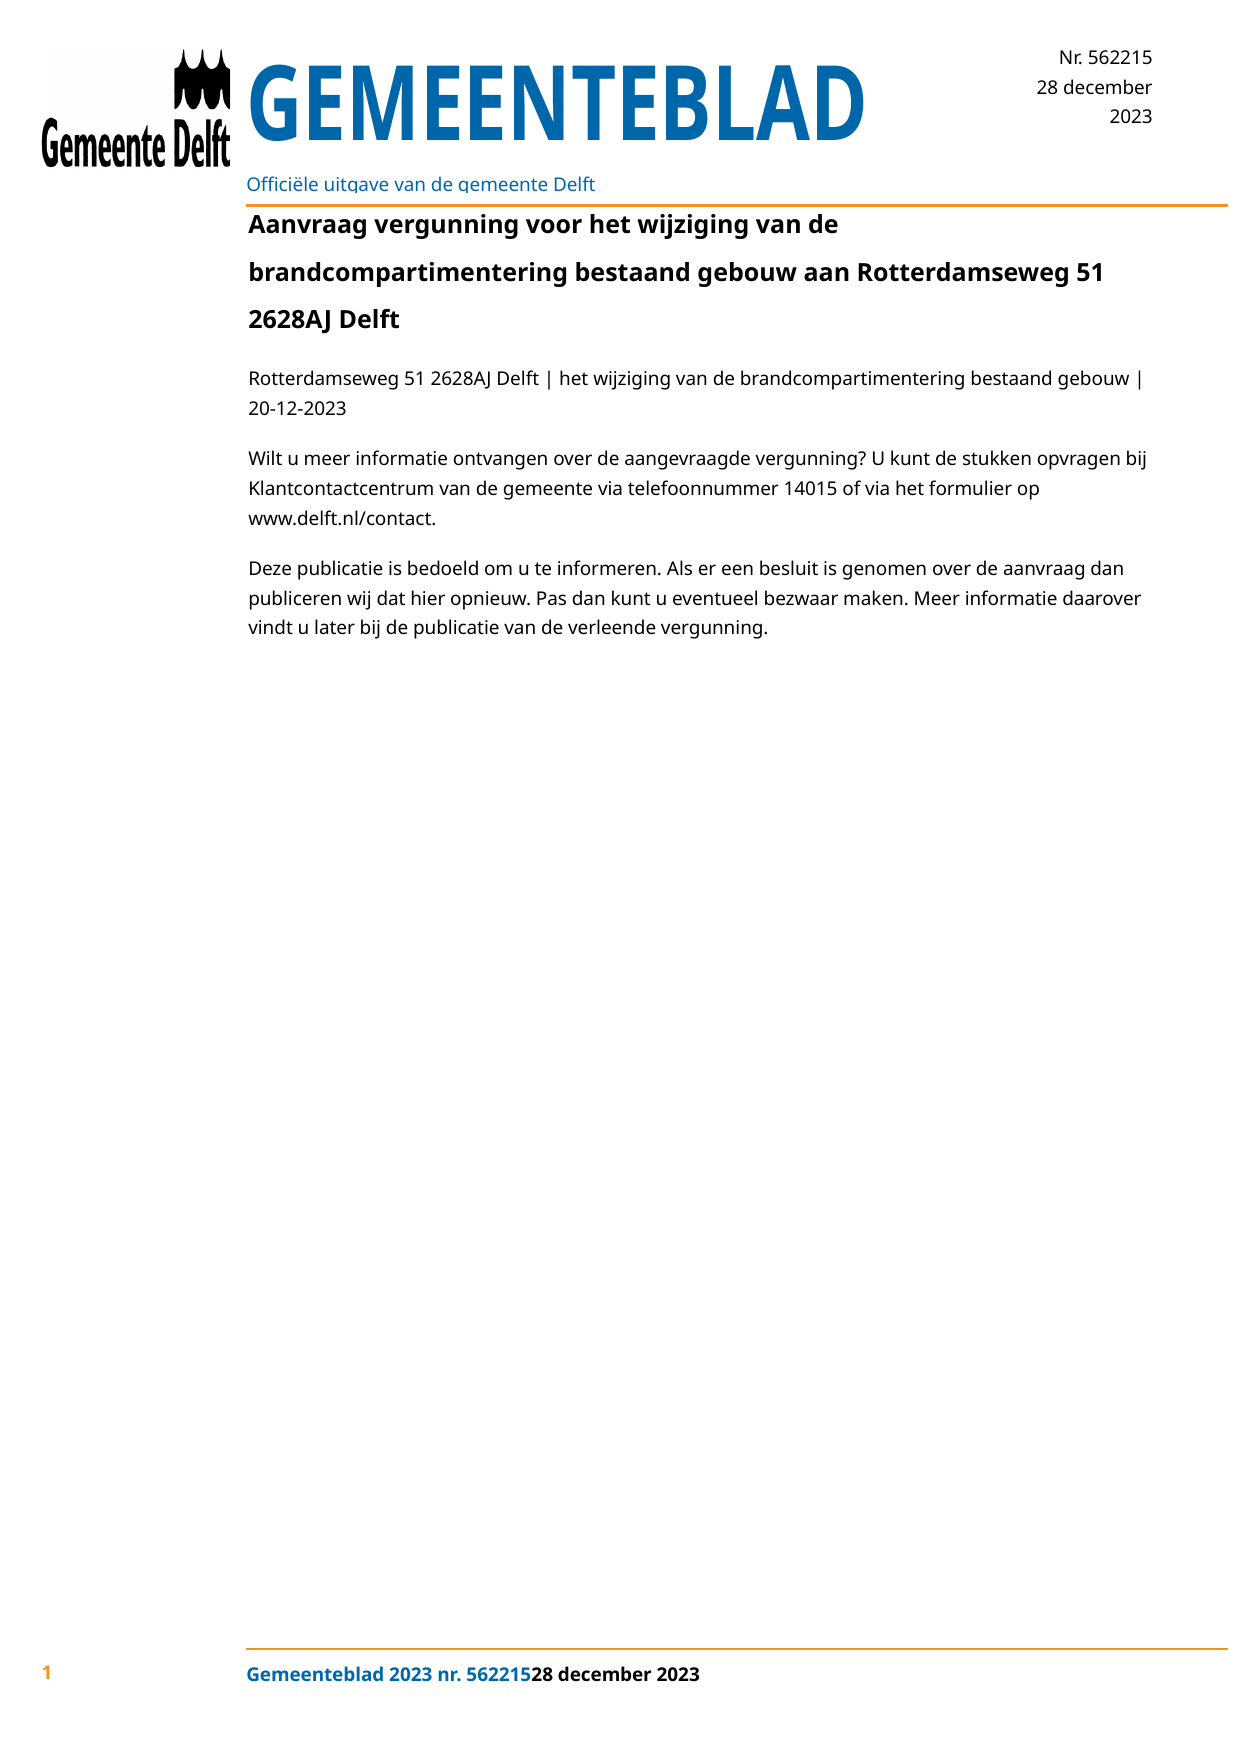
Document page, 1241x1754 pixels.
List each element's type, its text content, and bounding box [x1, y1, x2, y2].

text Deze publicatie is bedoeld om u te informeren. Als er een besluit is genomen over de aanvraag dan publiceren wij dat hier opnieuw. Pas dan kunt u eventueel bezwaar maken. Meer informatie daarover vindt u later bij de publicatie van de verleende vergunning. [248, 555, 1152, 640]
text Wilt u meer informatie ontvangen over de aangevraagde vergunning? U kunt de stukken opvragen bij Klantcontactcentrum van de gemeente via telefoonnummer 14015 of via het formulier op www.delft.nl/contact. [248, 446, 1152, 530]
text Rotterdamseweg 51 2628AJ Delft | het wijziging van de brandcompartimentering bestaand gebouw | 20-12-2023 [248, 366, 1152, 421]
text Aanvraag vergunning voor het wijziging van de brandcompartimentering bestaand gebouw aan Rotterdamseweg 51 2628AJ Delft [248, 207, 1152, 336]
picture [41, 47, 231, 172]
